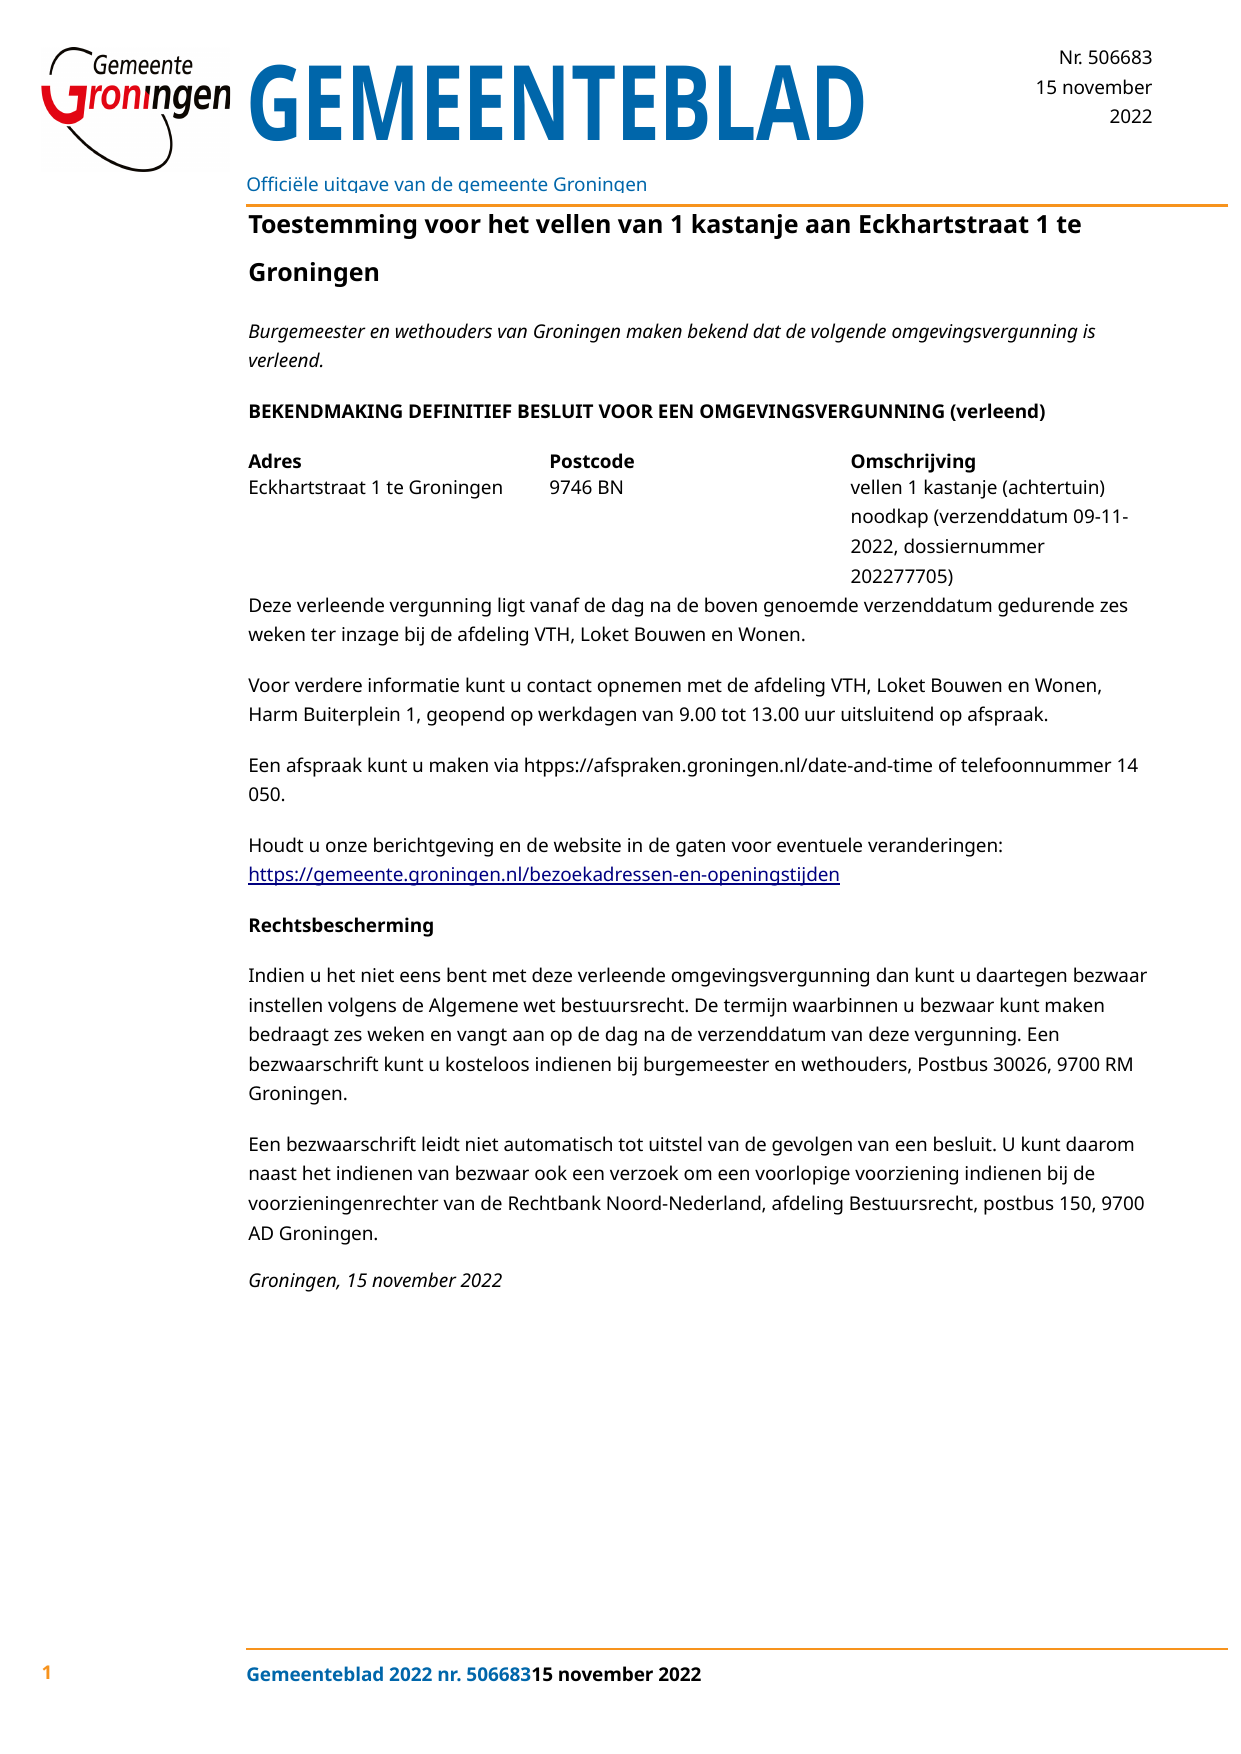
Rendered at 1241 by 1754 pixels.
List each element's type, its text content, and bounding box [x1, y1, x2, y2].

text Een bezwaarschrift leidt niet automatisch tot uitstel van de gevolgen van een besluit. U kunt daarom naast het indienen van bezwaar ook een verzoek om een voorlopige voorziening indienen bij de voorzieningenrechter van de Rechtbank Noord-Nederland, afdeling Bestuursrecht, postbus 150, 9700 AD Groningen. [248, 1131, 1152, 1246]
text Rechtsbescherming [248, 912, 1152, 938]
text Toestemming voor het vellen van 1 kastanje aan Eckhartstraat 1 te Groningen [248, 207, 1152, 288]
table_header Adres [248, 449, 549, 474]
text Houdt u onze berichtgeving en de website in de gaten voor eventuele veranderingen: https://gemeente.groningen.nl/bezoekadressen-en-openingstijden [248, 832, 1152, 887]
text BEKENDMAKING DEFINITIEF BESLUIT VOOR EEN OMGEVINGSVERGUNNING (verleend) [248, 398, 1152, 424]
table_cell 9746 BN [549, 474, 850, 589]
table_header Omschrijving [850, 449, 1152, 474]
picture [41, 47, 231, 172]
text Een afspraak kunt u maken via htpps://afspraken.groningen.nl/date-and-time of telefoonnummer 14 050. [248, 752, 1152, 807]
text Groningen, 15 november 2022 [248, 1268, 1152, 1293]
table_header Postcode [549, 449, 850, 474]
text Burgemeester en wethouders van Groningen maken bekend dat de volgende omgevingsvergunning is verleend. [248, 318, 1152, 373]
text Voor verdere informatie kunt u contact opnemen met de afdeling VTH, Loket Bouwen en Wonen, Harm Buiterplein 1, geopend op werkdagen van 9.00 tot 13.00 uur uitsluitend op afspraak. [248, 672, 1152, 727]
text Indien u het niet eens bent met deze verleende omgevingsvergunning dan kunt u daartegen bezwaar instellen volgens de Algemene wet bestuursrecht. De termijn waarbinnen u bezwaar kunt maken bedraagt zes weken en vangt aan op de dag na de verzenddatum van deze vergunning. Een bezwaarschrift kunt u kosteloos indienen bij burgemeester en wethouders, Postbus 30026, 9700 RM Groningen. [248, 962, 1152, 1106]
table_cell Eckhartstraat 1 te Groningen [248, 474, 549, 589]
table_cell vellen 1 kastanje (achtertuin) noodkap (verzenddatum 09-11-2022, dossiernummer 202277705) [850, 474, 1152, 589]
text Deze verleende vergunning ligt vanaf de dag na de boven genoemde verzenddatum gedurende zes weken ter inzage bij de afdeling VTH, Loket Bouwen en Wonen. [248, 592, 1152, 647]
